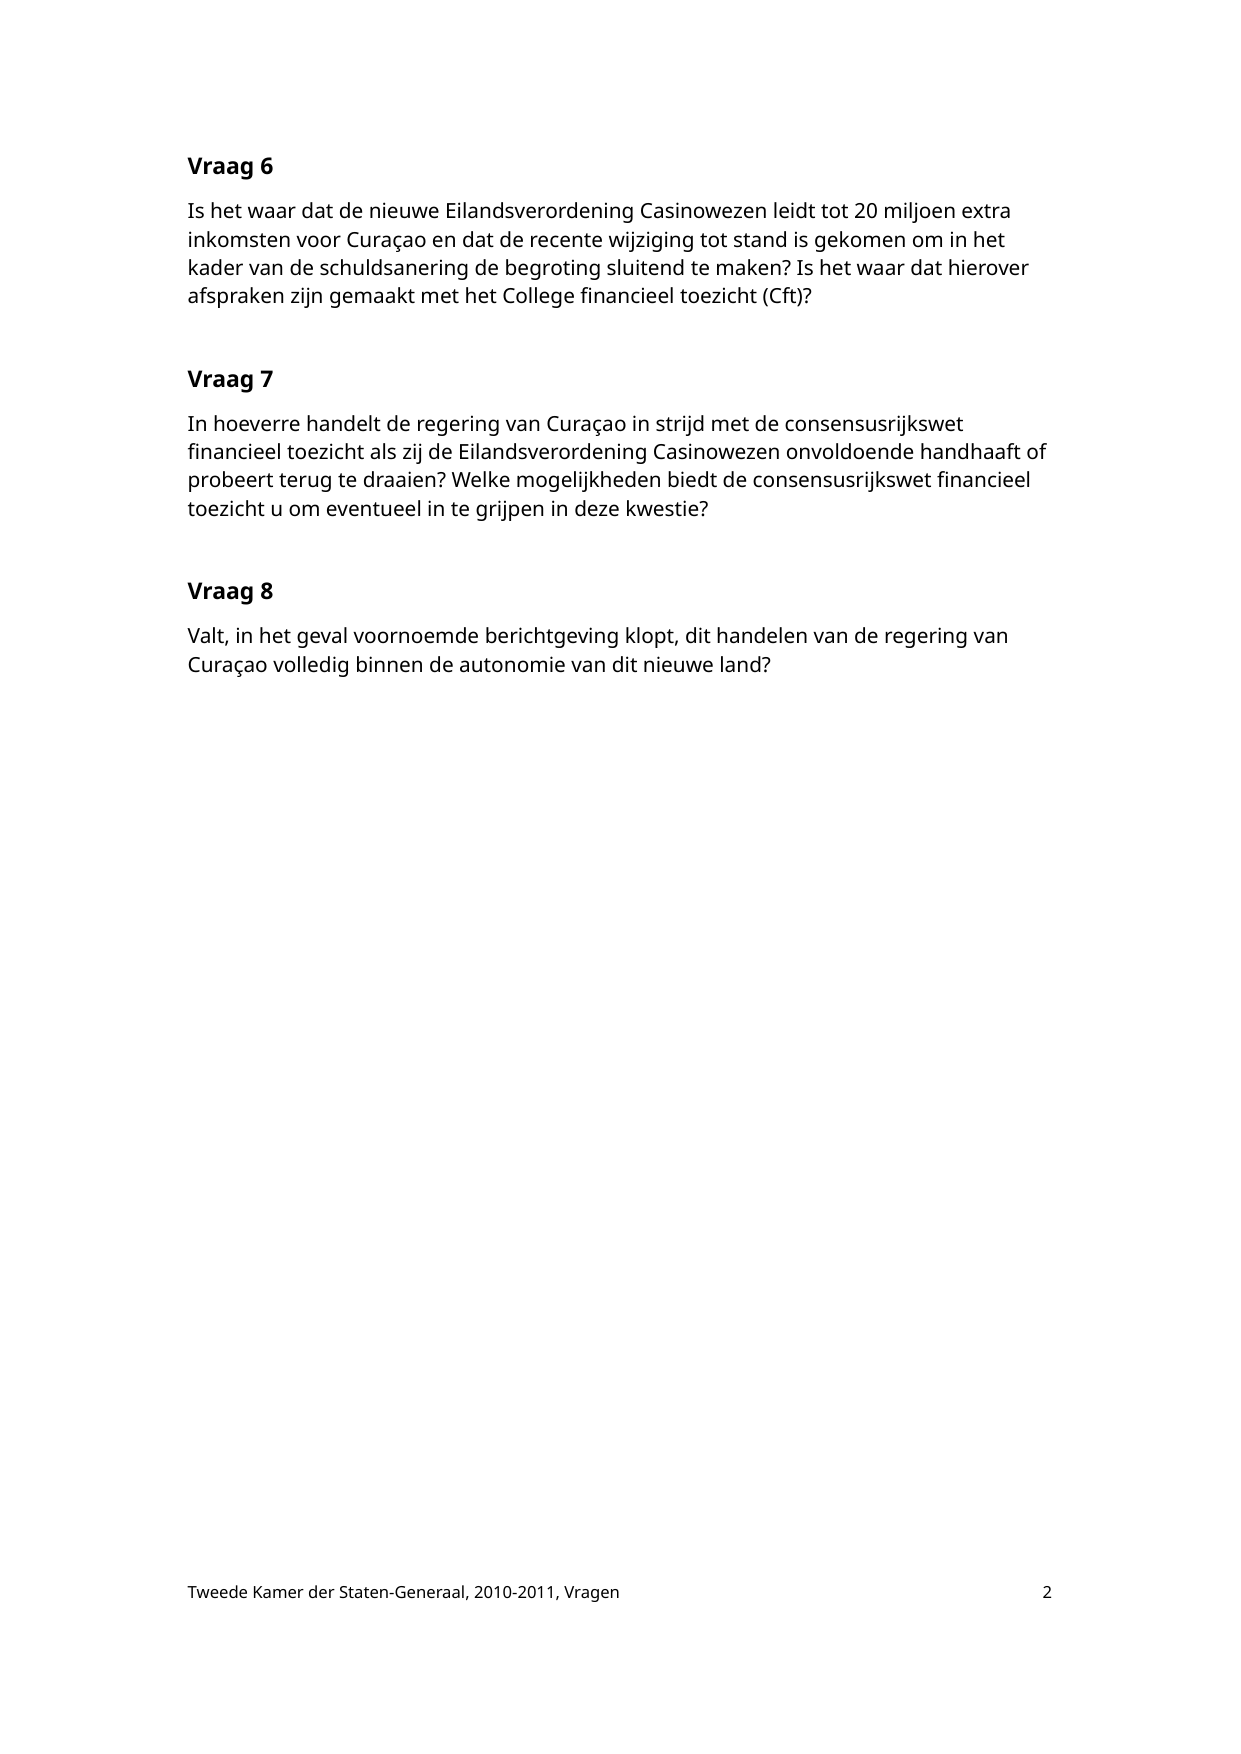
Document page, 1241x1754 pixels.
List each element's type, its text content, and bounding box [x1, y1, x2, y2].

subtitle Vraag 8 [187, 575, 1053, 606]
subtitle Vraag 6 [187, 150, 1053, 181]
subtitle Vraag 7 [187, 362, 1053, 394]
text Is het waar dat de nieuwe Eilandsverordening Casinowezen leidt tot 20 miljoen extra inkomsten voor Curaçao en dat de recente wijziging tot stand is gekomen om in het kader van de schuldsanering de begroting sluitend te maken? Is het waar dat hierover afspraken zijn gemaakt met het College financieel toezicht (Cft)? [187, 196, 1053, 310]
text Valt, in het geval voornoemde berichtgeving klopt, dit handelen van de regering van Curaçao volledig binnen de autonomie van dit nieuwe land? [187, 621, 1053, 678]
text In hoeverre handelt de regering van Curaçao in strijd met de consensusrijkswet financieel toezicht als zij de Eilandsverordening Casinowezen onvoldoende handhaaft of probeert terug te draaien? Welke mogelijkheden biedt de consensusrijkswet financieel toezicht u om eventueel in te grijpen in deze kwestie? [187, 409, 1053, 522]
